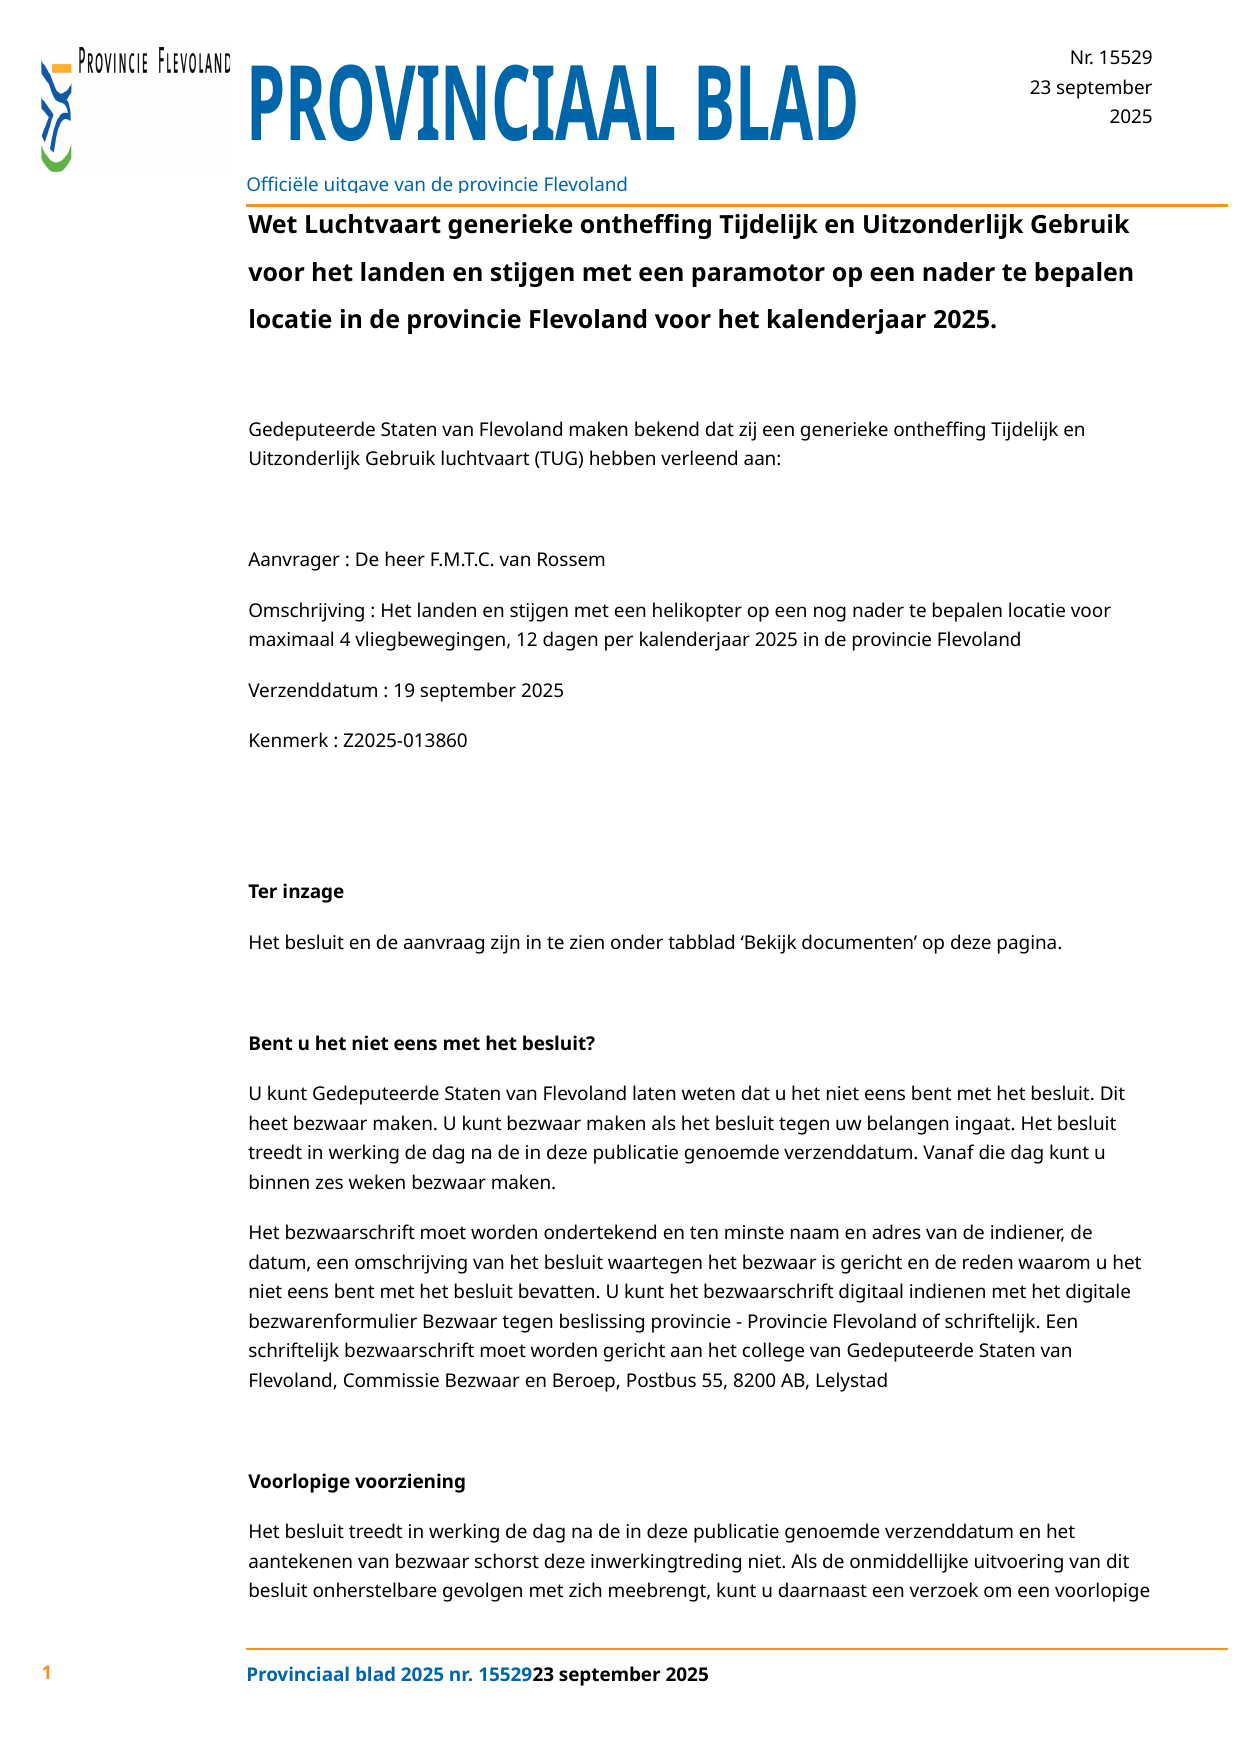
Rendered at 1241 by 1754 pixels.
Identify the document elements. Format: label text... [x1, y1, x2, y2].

text Het besluit en de aanvraag zijn in te zien onder tabblad ‘Bekijk documenten’ op deze pagina. [248, 929, 1152, 954]
text Aanvrager : De heer F.M.T.C. van Rossem [248, 546, 1152, 572]
text Het besluit treedt in werking de dag na de in deze publicatie genoemde verzenddatum en het aantekenen van bezwaar schorst deze inwerkingtreding niet. Als de onmiddellijke uitvoering van dit besluit onherstelbare gevolgen met zich meebrengt, kunt u daarnaast een verzoek om een voorlopige [248, 1518, 1152, 1603]
text Omschrijving : Het landen en stijgen met een helikopter op een nog nader te bepalen locatie voor maximaal 4 vliegbewegingen, 12 dagen per kalenderjaar 2025 in de provincie Flevoland [248, 597, 1152, 652]
text Het bezwaarschrift moet worden ondertekend en ten minste naam en adres van de indiener, de datum, een omschrijving van het besluit waartegen het bezwaar is gericht en de reden waarom u het niet eens bent met het besluit bevatten. U kunt het bezwaarschrift digitaal indienen met het digitale bezwarenformulier Bezwaar tegen beslissing provincie - Provincie Flevoland of schriftelijk. Een schriftelijk bezwaarschrift moet worden gericht aan het college van Gedeputeerde Staten van Flevoland, Commissie Bezwaar en Beroep, Postbus 55, 8200 AB, Lelystad [248, 1219, 1152, 1393]
picture [41, 47, 231, 172]
text Bent u het niet eens met het besluit? [248, 1030, 1152, 1055]
text U kunt Gedeputeerde Staten van Flevoland laten weten dat u het niet eens bent met het besluit. Dit heet bezwaar maken. U kunt bezwaar maken als het besluit tegen uw belangen ingaat. Het besluit treedt in werking de dag na de in deze publicatie genoemde verzenddatum. Vanaf die dag kunt u binnen zes weken bezwaar maken. [248, 1080, 1152, 1194]
text Gedeputeerde Staten van Flevoland maken bekend dat zij een generieke ontheffing Tijdelijk en Uitzonderlijk Gebruik luchtvaart (TUG) hebben verleend aan: [248, 416, 1152, 471]
text Kenmerk : Z2025-013860 [248, 727, 1152, 753]
text Wet Luchtvaart generieke ontheffing Tijdelijk en Uitzonderlijk Gebruik voor het landen en stijgen met een paramotor op een nader te bepalen locatie in de provincie Flevoland voor het kalenderjaar 2025. [248, 207, 1152, 336]
text Verzenddatum : 19 september 2025 [248, 677, 1152, 702]
text Ter inzage [248, 878, 1152, 904]
text Voorlopige voorziening [248, 1468, 1152, 1494]
